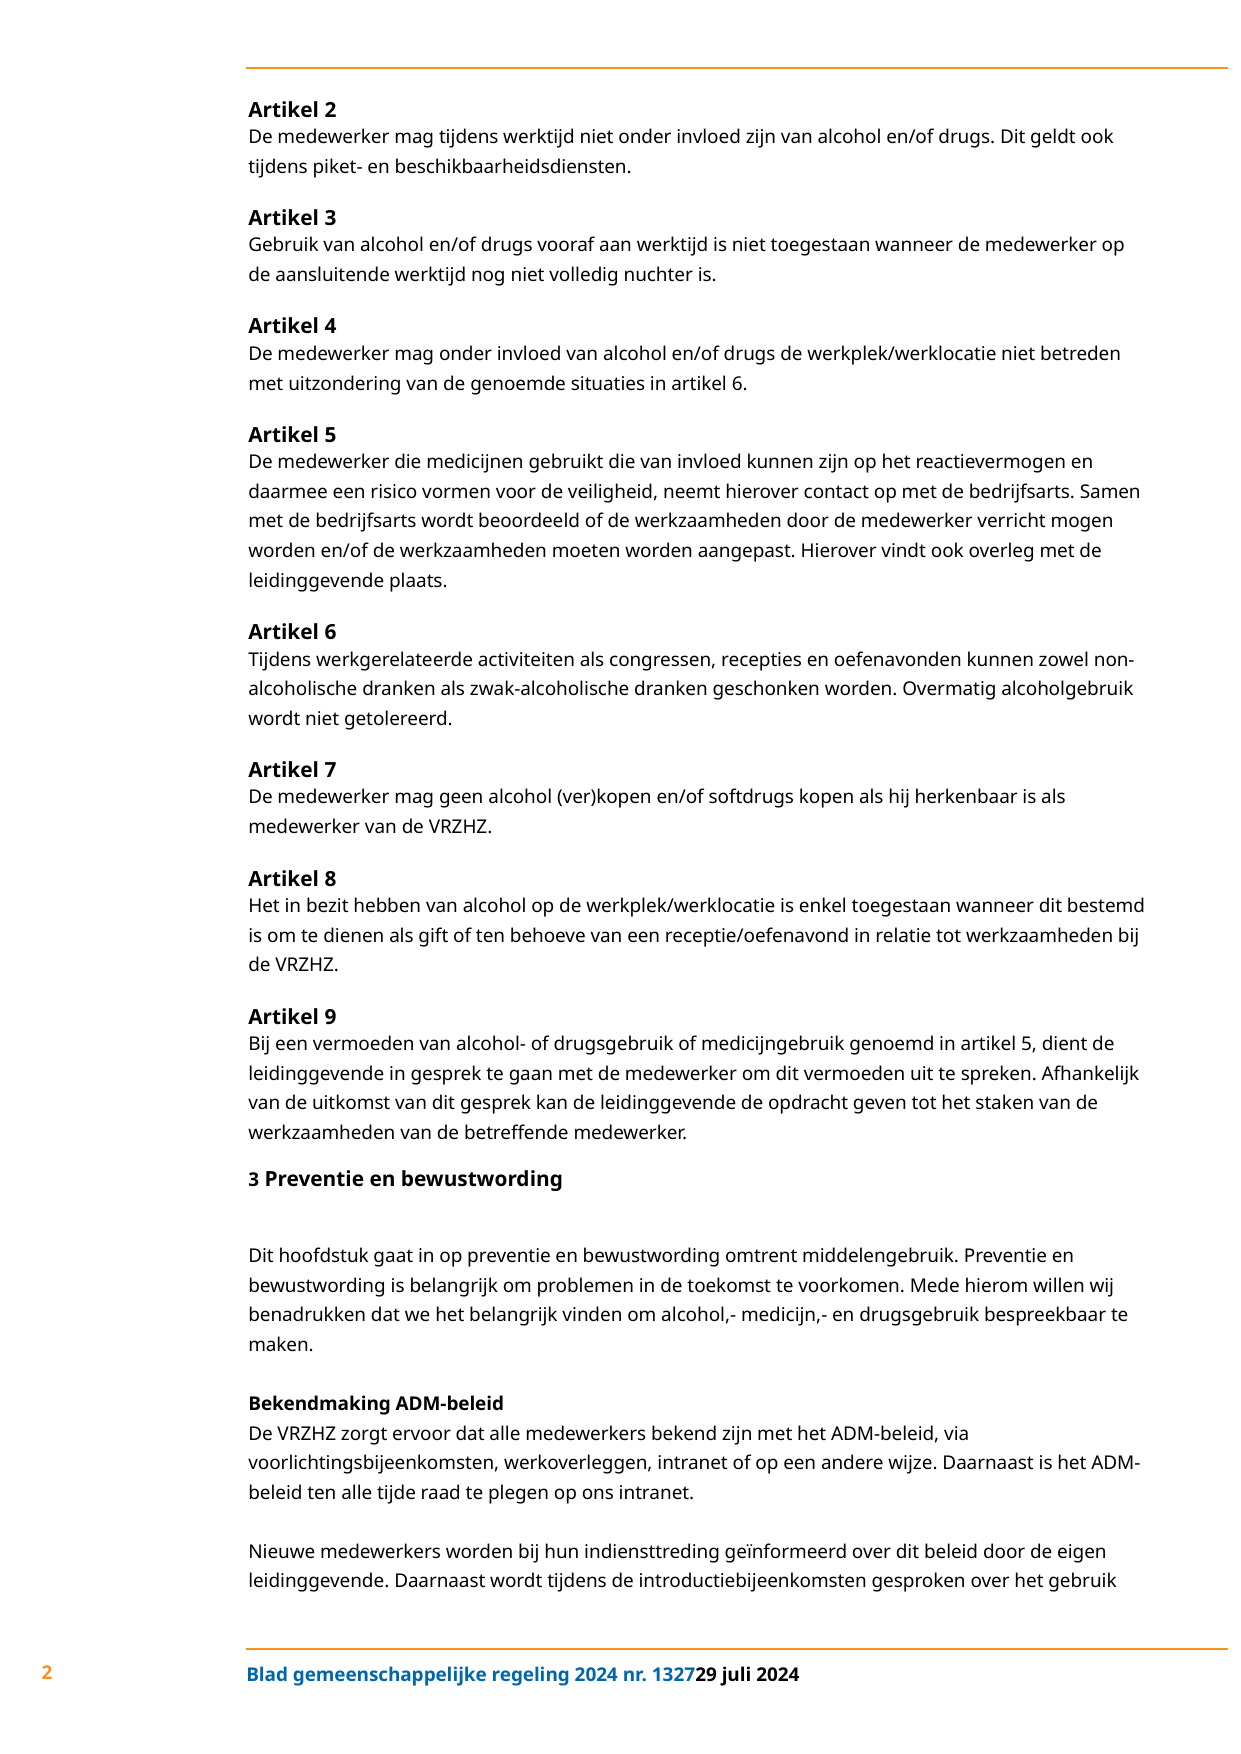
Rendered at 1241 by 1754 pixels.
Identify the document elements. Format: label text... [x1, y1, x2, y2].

text Nieuwe medewerkers worden bij hun indiensttreding geïnformeerd over dit beleid door de eigen leidinggevende. Daarnaast wordt tijdens de introductiebijeenkomsten gesproken over het gebruik [248, 1538, 1152, 1593]
text Artikel 8 [248, 864, 1152, 892]
text De medewerker die medicijnen gebruikt die van invloed kunnen zijn op het reactievermogen en daarmee een risico vormen voor de veiligheid, neemt hierover contact op met de bedrijfsarts. Samen met de bedrijfsarts wordt beoordeeld of de werkzaamheden door de medewerker verricht mogen worden en/of de werkzaamheden moeten worden aangepast. Hierover vindt ook overleg met de leidinggevende plaats. [248, 448, 1152, 593]
text De VRZHZ zorgt ervoor dat alle medewerkers bekend zijn met het ADM-beleid, via voorlichtingsbijeenkomsten, werkoverleggen, intranet of op een andere wijze. Daarnaast is het ADM- beleid ten alle tijde raad te plegen op ons intranet. [248, 1420, 1152, 1505]
text De medewerker mag tijdens werktijd niet onder invloed zijn van alcohol en/of drugs. Dit geldt ook tijdens piket- en beschikbaarheidsdiensten. [248, 123, 1152, 178]
text Dit hoofdstuk gaat in op preventie en bewustwording omtrent middelengebruik. Preventie en bewustwording is belangrijk om problemen in de toekomst te voorkomen. Mede hierom willen wij benadrukken dat we het belangrijk vinden om alcohol,- medicijn,- en drugsgebruik bespreekbaar te maken. [248, 1242, 1152, 1357]
text Artikel 6 [248, 617, 1152, 646]
text Artikel 5 [248, 420, 1152, 448]
text Artikel 9 [248, 1002, 1152, 1030]
text Tijdens werkgerelateerde activiteiten als congressen, recepties en oefenavonden kunnen zowel non- alcoholische dranken als zwak-alcoholische dranken geschonken worden. Overmatig alcoholgebruik wordt niet getolereerd. [248, 646, 1152, 731]
picture [41, 47, 231, 172]
text Artikel 4 [248, 312, 1152, 340]
text 3 Preventie en bewustwording [248, 1164, 1152, 1193]
text Artikel 7 [248, 755, 1152, 784]
text Bekendmaking ADM-beleid [248, 1390, 1152, 1416]
text Het in bezit hebben van alcohol op de werkplek/werklocatie is enkel toegestaan wanneer dit bestemd is om te dienen als gift of ten behoeve van een receptie/oefenavond in relatie tot werkzaamheden bij de VRZHZ. [248, 892, 1152, 977]
text Bij een vermoeden van alcohol- of drugsgebruik of medicijngebruik genoemd in artikel 5, dient de leidinggevende in gesprek te gaan met de medewerker om dit vermoeden uit te spreken. Afhankelijk van de uitkomst van dit gesprek kan de leidinggevende de opdracht geven tot het staken van de werkzaamheden van de betreffende medewerker. [248, 1030, 1152, 1145]
text Artikel 2 [248, 95, 1152, 123]
text Artikel 3 [248, 203, 1152, 232]
text De medewerker mag onder invloed van alcohol en/of drugs de werkplek/werklocatie niet betreden met uitzondering van de genoemde situaties in artikel 6. [248, 340, 1152, 395]
text Gebruik van alcohol en/of drugs vooraf aan werktijd is niet toegestaan wanneer de medewerker op de aansluitende werktijd nog niet volledig nuchter is. [248, 232, 1152, 287]
text De medewerker mag geen alcohol (ver)kopen en/of softdrugs kopen als hij herkenbaar is als medewerker van de VRZHZ. [248, 784, 1152, 839]
